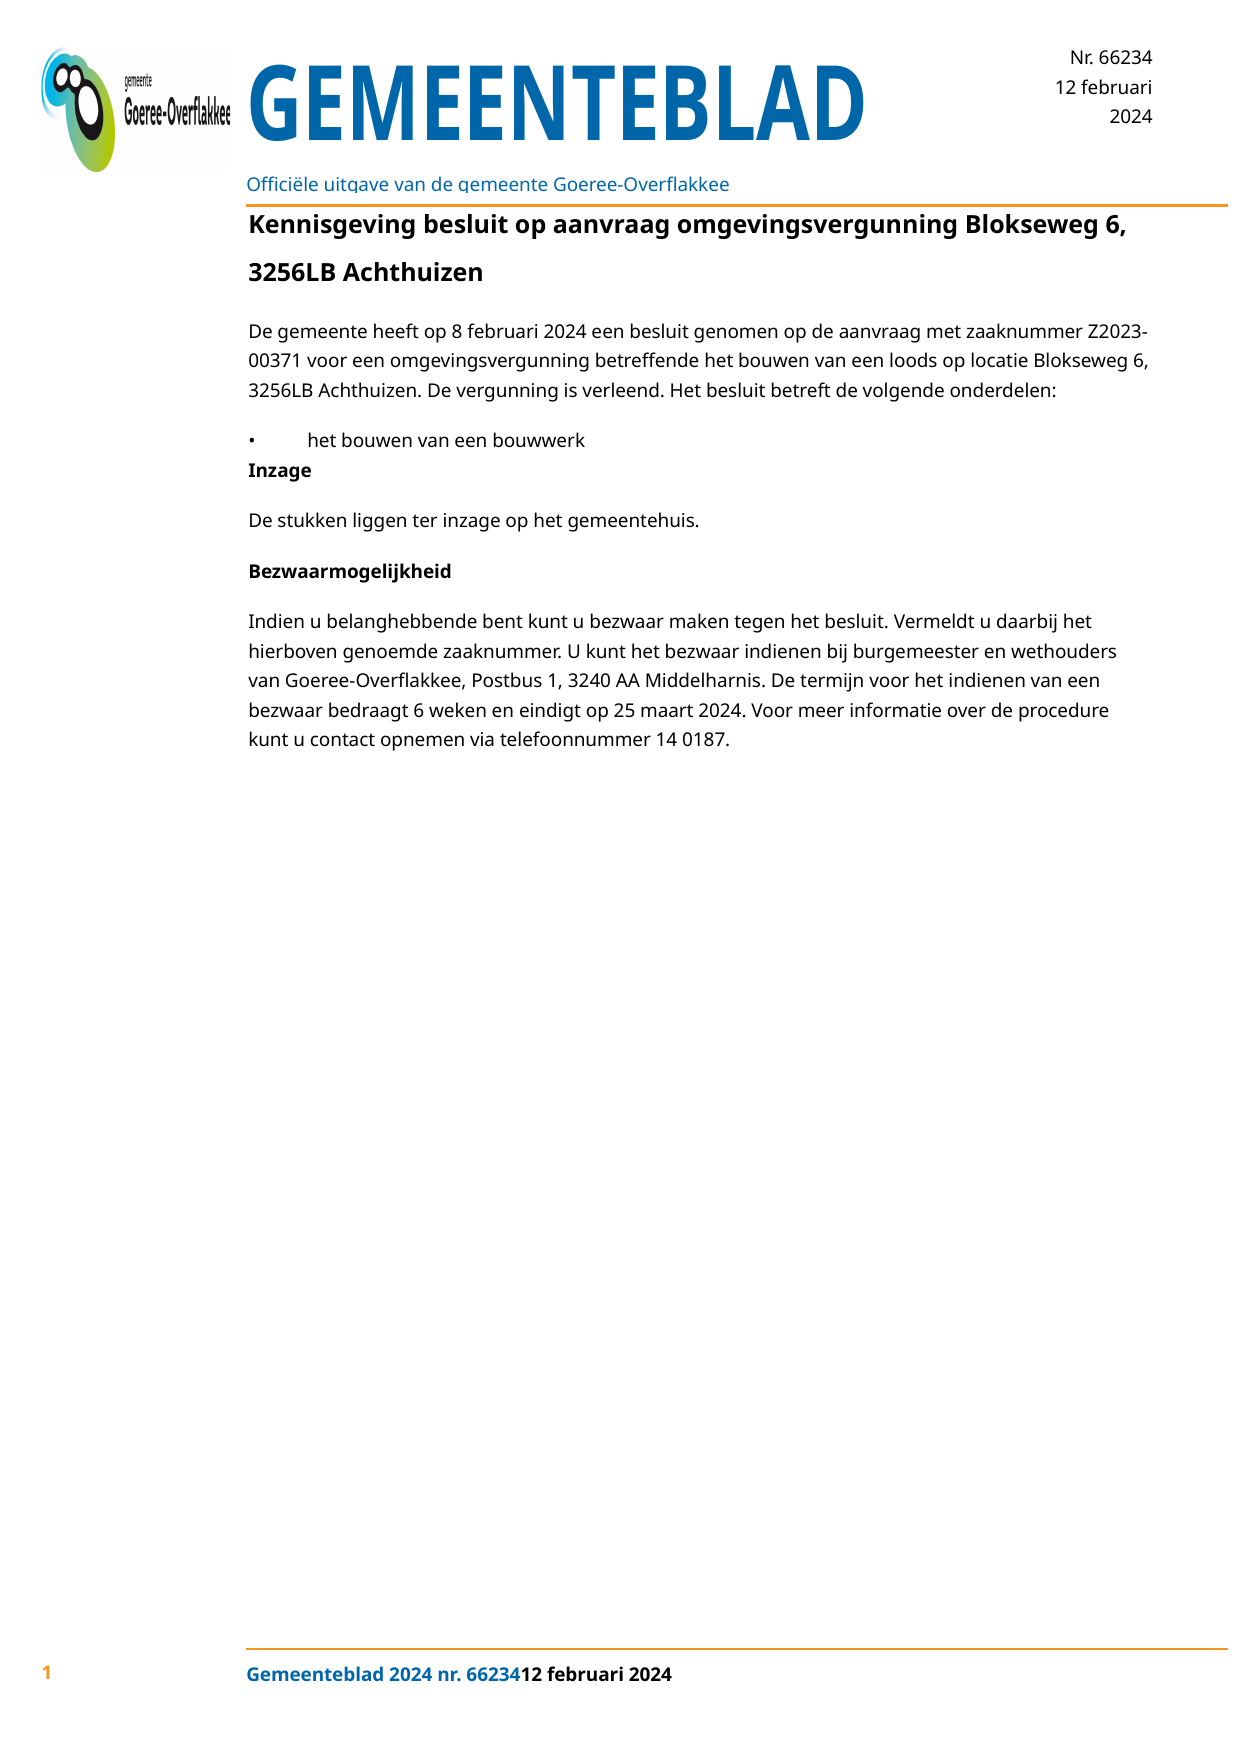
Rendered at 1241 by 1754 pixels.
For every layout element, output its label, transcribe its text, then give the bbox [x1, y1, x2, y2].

text Indien u belanghebbende bent kunt u bezwaar maken tegen het besluit. Vermeldt u daarbij het hierboven genoemde zaaknummer. U kunt het bezwaar indienen bij burgemeester en wethouders van Goeree-Overflakkee, Postbus 1, 3240 AA Middelharnis. De termijn voor het indienen van een bezwaar bedraagt 6 weken en eindigt op 25 maart 2024. Voor meer informatie over de procedure kunt u contact opnemen via telefoonnummer 14 0187. [248, 608, 1152, 752]
text Kennisgeving besluit op aanvraag omgevingsvergunning Blokseweg 6, 3256LB Achthuizen [248, 207, 1152, 288]
text Inzage [248, 457, 1152, 483]
list het bouwen van een bouwwerk [248, 427, 1152, 453]
text Bezwaarmogelijkheid [248, 558, 1152, 584]
text De stukken liggen ter inzage op het gemeentehuis. [248, 507, 1152, 533]
text De gemeente heeft op 8 februari 2024 een besluit genomen op de aanvraag met zaaknummer Z2023-00371 voor een omgevingsvergunning betreffende het bouwen van een loods op locatie Blokseweg 6, 3256LB Achthuizen. De vergunning is verleend. Het besluit betreft de volgende onderdelen: [248, 318, 1152, 403]
picture [41, 47, 231, 172]
